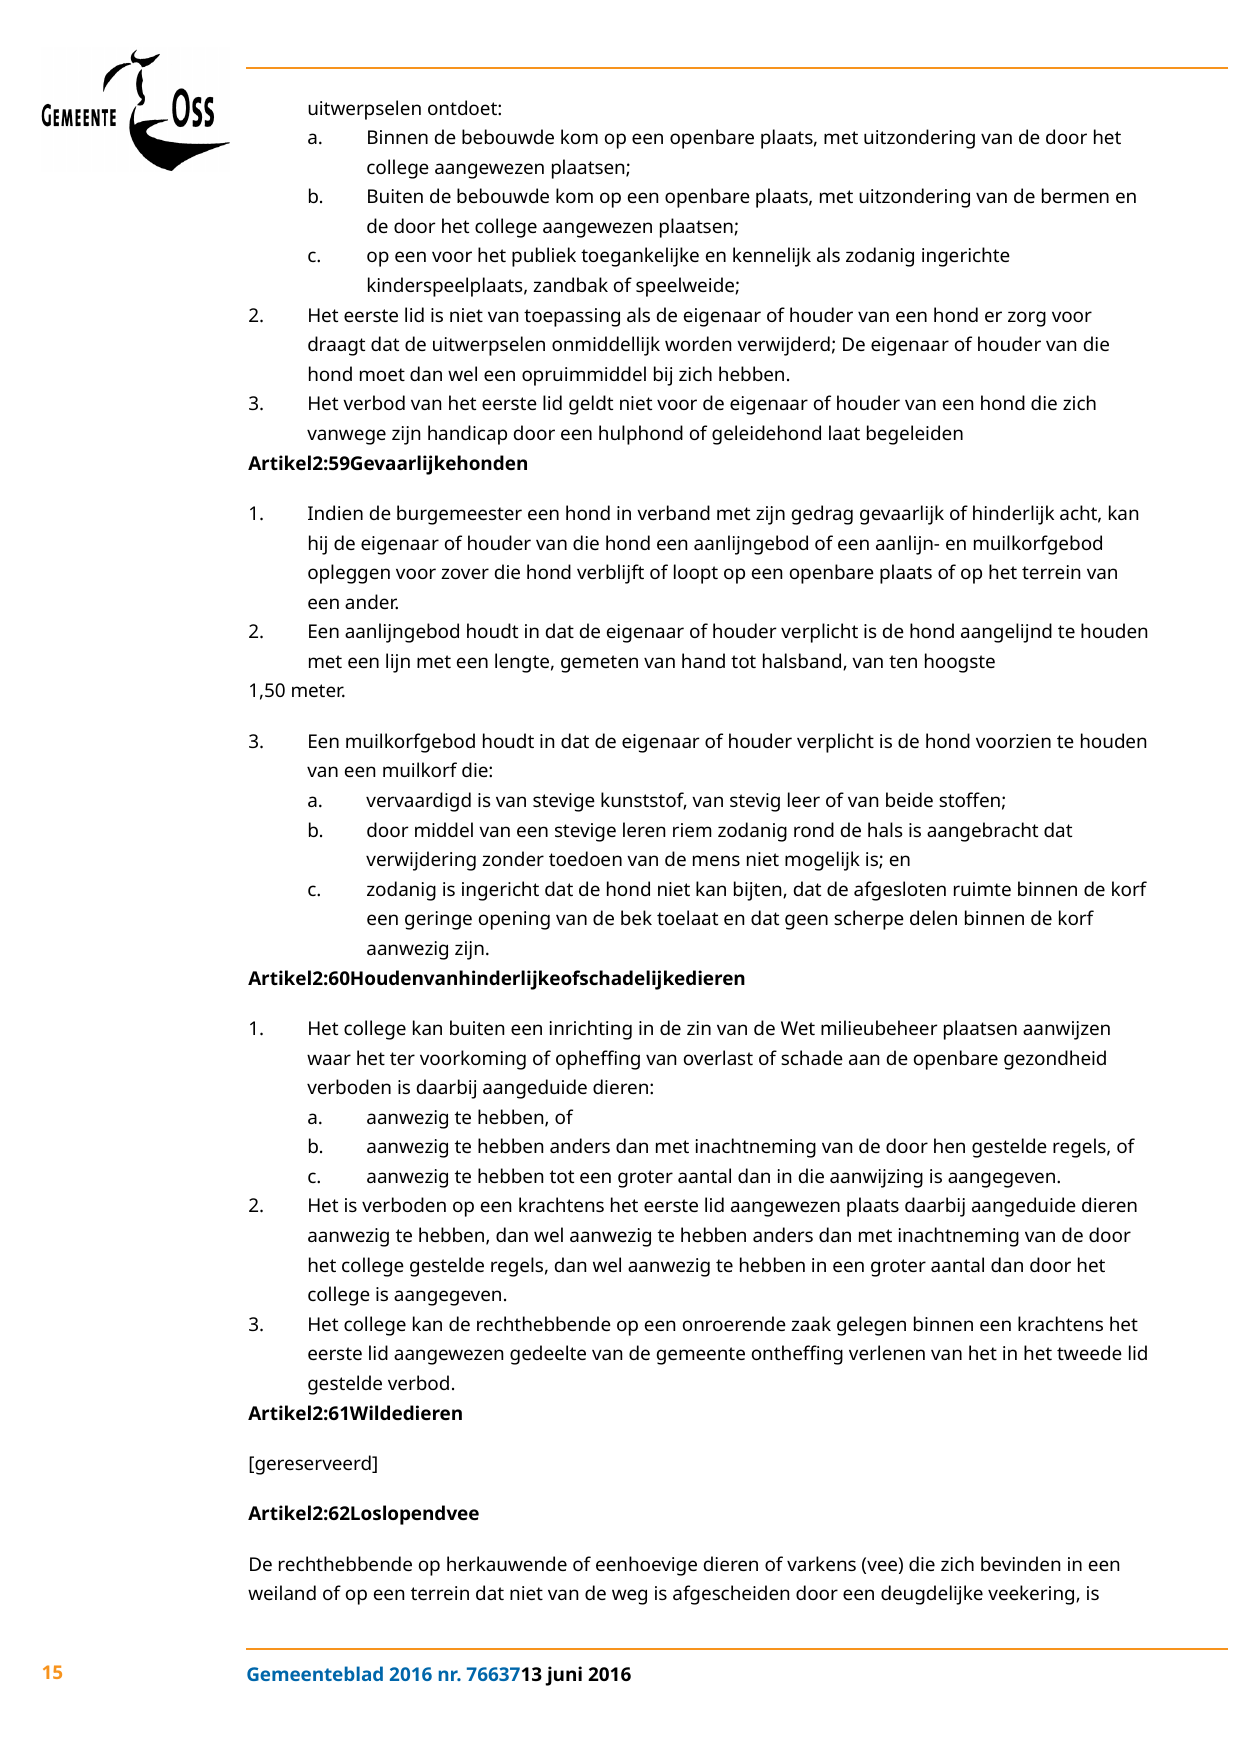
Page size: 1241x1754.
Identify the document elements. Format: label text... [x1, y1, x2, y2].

text Artikel2:62Loslopendvee [248, 1501, 1152, 1526]
list Het college kan de rechthebbende op een onroerende zaak gelegen binnen een krachtens het eerste lid aangewezen gedeelte van de gemeente ontheffing verlenen van het in het tweede lid gestelde verbod. [248, 1311, 1152, 1396]
picture [41, 47, 231, 172]
list Een muilkorfgebod houdt in dat de eigenaar of houder verplicht is de hond voorzien te houden van een muilkorf die: [248, 728, 1152, 783]
text De rechthebbende op herkauwende of eenhoevige dieren of varkens (vee) die zich bevinden in een weiland of op een terrein dat niet van de weg is afgescheiden door een deugdelijke veekering, is [248, 1551, 1152, 1606]
list Binnen de bebouwde kom op een openbare plaats, met uitzondering van de door het college aangewezen plaatsen; [307, 124, 1152, 180]
text Artikel2:60Houdenvanhinderlijkeofschadelijkedieren [248, 965, 1152, 991]
list aanwezig te hebben anders dan met inachtneming van de door hen gestelde regels, of [307, 1133, 1152, 1159]
list vervaardigd is van stevige kunststof, van stevig leer of van beide stoffen; [307, 787, 1152, 813]
list uitwerpselen ontdoet: [248, 95, 1152, 121]
list Het is verboden op een krachtens het eerste lid aangewezen plaats daarbij aangeduide dieren aanwezig te hebben, dan wel aanwezig te hebben anders dan met inachtneming van de door het college gestelde regels, dan wel aanwezig te hebben in een groter aantal dan door het college is aangegeven. [248, 1193, 1152, 1307]
text Artikel2:59Gevaarlijkehonden [248, 450, 1152, 476]
list op een voor het publiek toegankelijke en kennelijk als zodanig ingerichte kinderspeelplaats, zandbak of speelweide; [307, 243, 1152, 298]
list door middel van een stevige leren riem zodanig rond de hals is aangebracht dat verwijdering zonder toedoen van de mens niet mogelijk is; en [307, 817, 1152, 872]
text 1,50 meter. [248, 678, 1152, 703]
list aanwezig te hebben, of [307, 1104, 1152, 1130]
list zodanig is ingericht dat de hond niet kan bijten, dat de afgesloten ruimte binnen de korf een geringe opening van de bek toelaat en dat geen scherpe delen binnen de korf aanwezig zijn. [307, 876, 1152, 961]
list Indien de burgemeester een hond in verband met zijn gedrag gevaarlijk of hinderlijk acht, kan hij de eigenaar of houder van die hond een aanlijngebod of een aanlijn- en muilkorfgebod opleggen voor zover die hond verblijft of loopt op een openbare plaats of op het terrein van een ander. [248, 500, 1152, 615]
list Het verbod van het eerste lid geldt niet voor de eigenaar of houder van een hond die zich vanwege zijn handicap door een hulphond of geleidehond laat begeleiden [248, 391, 1152, 446]
list Een aanlijngebod houdt in dat de eigenaar of houder verplicht is de hond aangelijnd te houden met een lijn met een lengte, gemeten van hand tot halsband, van ten hoogste [248, 618, 1152, 674]
text Artikel2:61Wildedieren [248, 1400, 1152, 1426]
list Het eerste lid is niet van toepassing als de eigenaar of houder van een hond er zorg voor draagt dat de uitwerpselen onmiddellijk worden verwijderd; De eigenaar of houder van die hond moet dan wel een opruimmiddel bij zich hebben. [248, 302, 1152, 387]
list Buiten de bebouwde kom op een openbare plaats, met uitzondering van de bermen en de door het college aangewezen plaatsen; [307, 183, 1152, 239]
list aanwezig te hebben tot een groter aantal dan in die aanwijzing is aangegeven. [307, 1163, 1152, 1189]
text [gereserveerd] [248, 1450, 1152, 1476]
list Het college kan buiten een inrichting in de zin van de Wet milieubeheer plaatsen aanwijzen waar het ter voorkoming of opheffing van overlast of schade aan de openbare gezondheid verboden is daarbij aangeduide dieren: [248, 1015, 1152, 1100]
